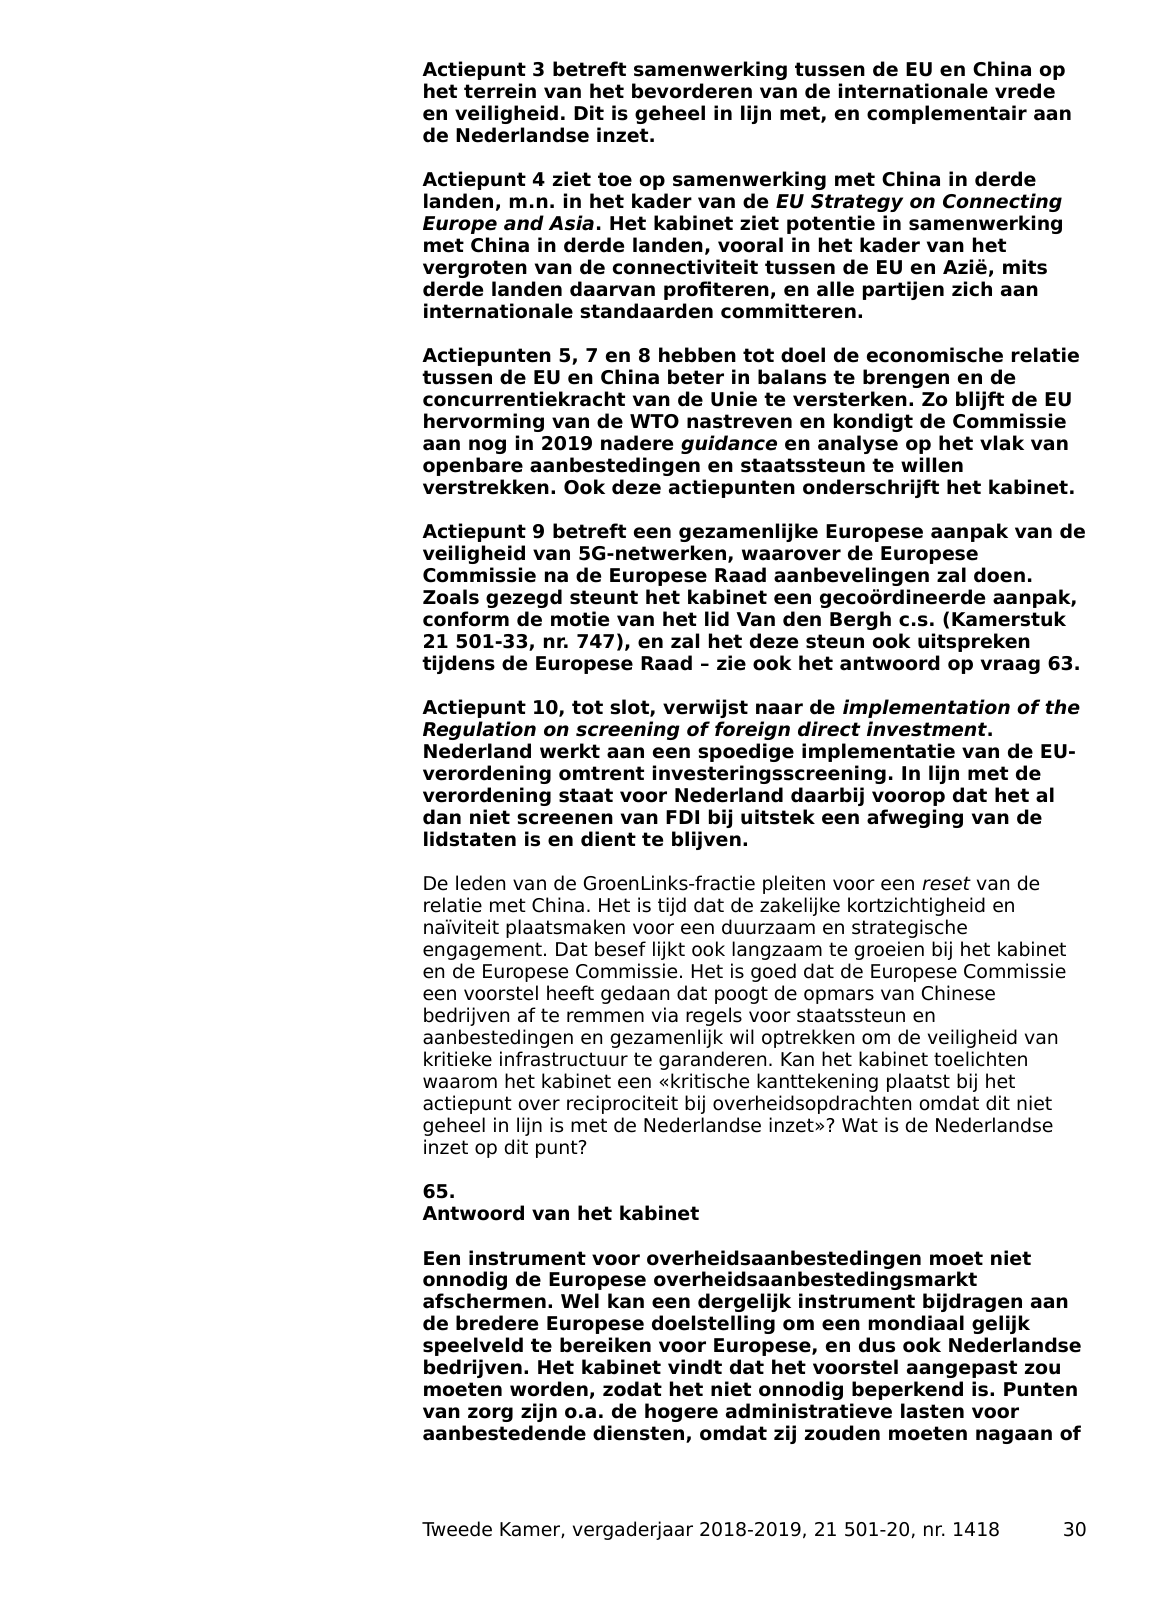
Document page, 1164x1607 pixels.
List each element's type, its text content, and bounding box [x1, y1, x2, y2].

text Een instrument voor overheidsaanbestedingen moet niet onnodig de Europese overheidsaanbestedingsmarkt afschermen. Wel kan een dergelijk instrument bijdragen aan de bredere Europese doelstelling om een mondiaal gelijk speelveld te bereiken voor Europese, en dus ook Nederlandse bedrijven. Het kabinet vindt dat het voorstel aangepast zou moeten worden, zodat het niet onnodig beperkend is. Punten van zorg zijn o.a. de hogere administratieve lasten voor aanbestedende diensten, omdat zij zouden moeten nagaan of [422, 1247, 1087, 1445]
text Actiepunt 10, tot slot, verwijst naar de implementation of the Regulation on screening of foreign direct investment. Nederland werkt aan een spoedige implementatie van de EU-verordening omtrent investeringsscreening. In lijn met de verordening staat voor Nederland daarbij voorop dat het al dan niet screenen van FDI bij uitstek een afweging van de lidstaten is en dient te blijven. [422, 697, 1087, 851]
text Antwoord van het kabinet [422, 1203, 1087, 1225]
text Actiepunten 5, 7 en 8 hebben tot doel de economische relatie tussen de EU en China beter in balans te brengen en de concurrentiekracht van de Unie te versterken. Zo blijft de EU hervorming van de WTO nastreven en kondigt de Commissie aan nog in 2019 nadere guidance en analyse op het vlak van openbare aanbestedingen en staatssteun te willen verstrekken. Ook deze actiepunten onderschrijft het kabinet. [422, 345, 1087, 499]
text Actiepunt 4 ziet toe op samenwerking met China in derde landen, m.n. in het kader van de EU Strategy on Connecting Europe and Asia. Het kabinet ziet potentie in samenwerking met China in derde landen, vooral in het kader van het vergroten van de connectiviteit tussen de EU en Azië, mits derde landen daarvan profiteren, en alle partijen zich aan internationale standaarden committeren. [422, 169, 1087, 323]
text 65. [422, 1181, 1087, 1203]
text De leden van de GroenLinks-fractie pleiten voor een reset van de relatie met China. Het is tijd dat de zakelijke kortzichtigheid en naïviteit plaatsmaken voor een duurzaam en strategische engagement. Dat besef lijkt ook langzaam te groeien bij het kabinet en de Europese Commissie. Het is goed dat de Europese Commissie een voorstel heeft gedaan dat poogt de opmars van Chinese bedrijven af te remmen via regels voor staatssteun en aanbestedingen en gezamenlijk wil optrekken om de veiligheid van kritieke infrastructuur te garanderen. Kan het kabinet toelichten waarom het kabinet een «kritische kanttekening plaatst bij het actiepunt over reciprociteit bij overheidsopdrachten omdat dit niet geheel in lijn is met de Nederlandse inzet»? Wat is de Nederlandse inzet op dit punt? [422, 873, 1087, 1159]
text Actiepunt 9 betreft een gezamenlijke Europese aanpak van de veiligheid van 5G-netwerken, waarover de Europese Commissie na de Europese Raad aanbevelingen zal doen. Zoals gezegd steunt het kabinet een gecoördineerde aanpak, conform de motie van het lid Van den Bergh c.s. (Kamerstuk 21 501-33, nr. 747), en zal het deze steun ook uitspreken tijdens de Europese Raad – zie ook het antwoord op vraag 63. [422, 521, 1087, 675]
text Actiepunt 3 betreft samenwerking tussen de EU en China op het terrein van het bevorderen van de internationale vrede en veiligheid. Dit is geheel in lijn met, en complementair aan de Nederlandse inzet. [422, 59, 1087, 147]
